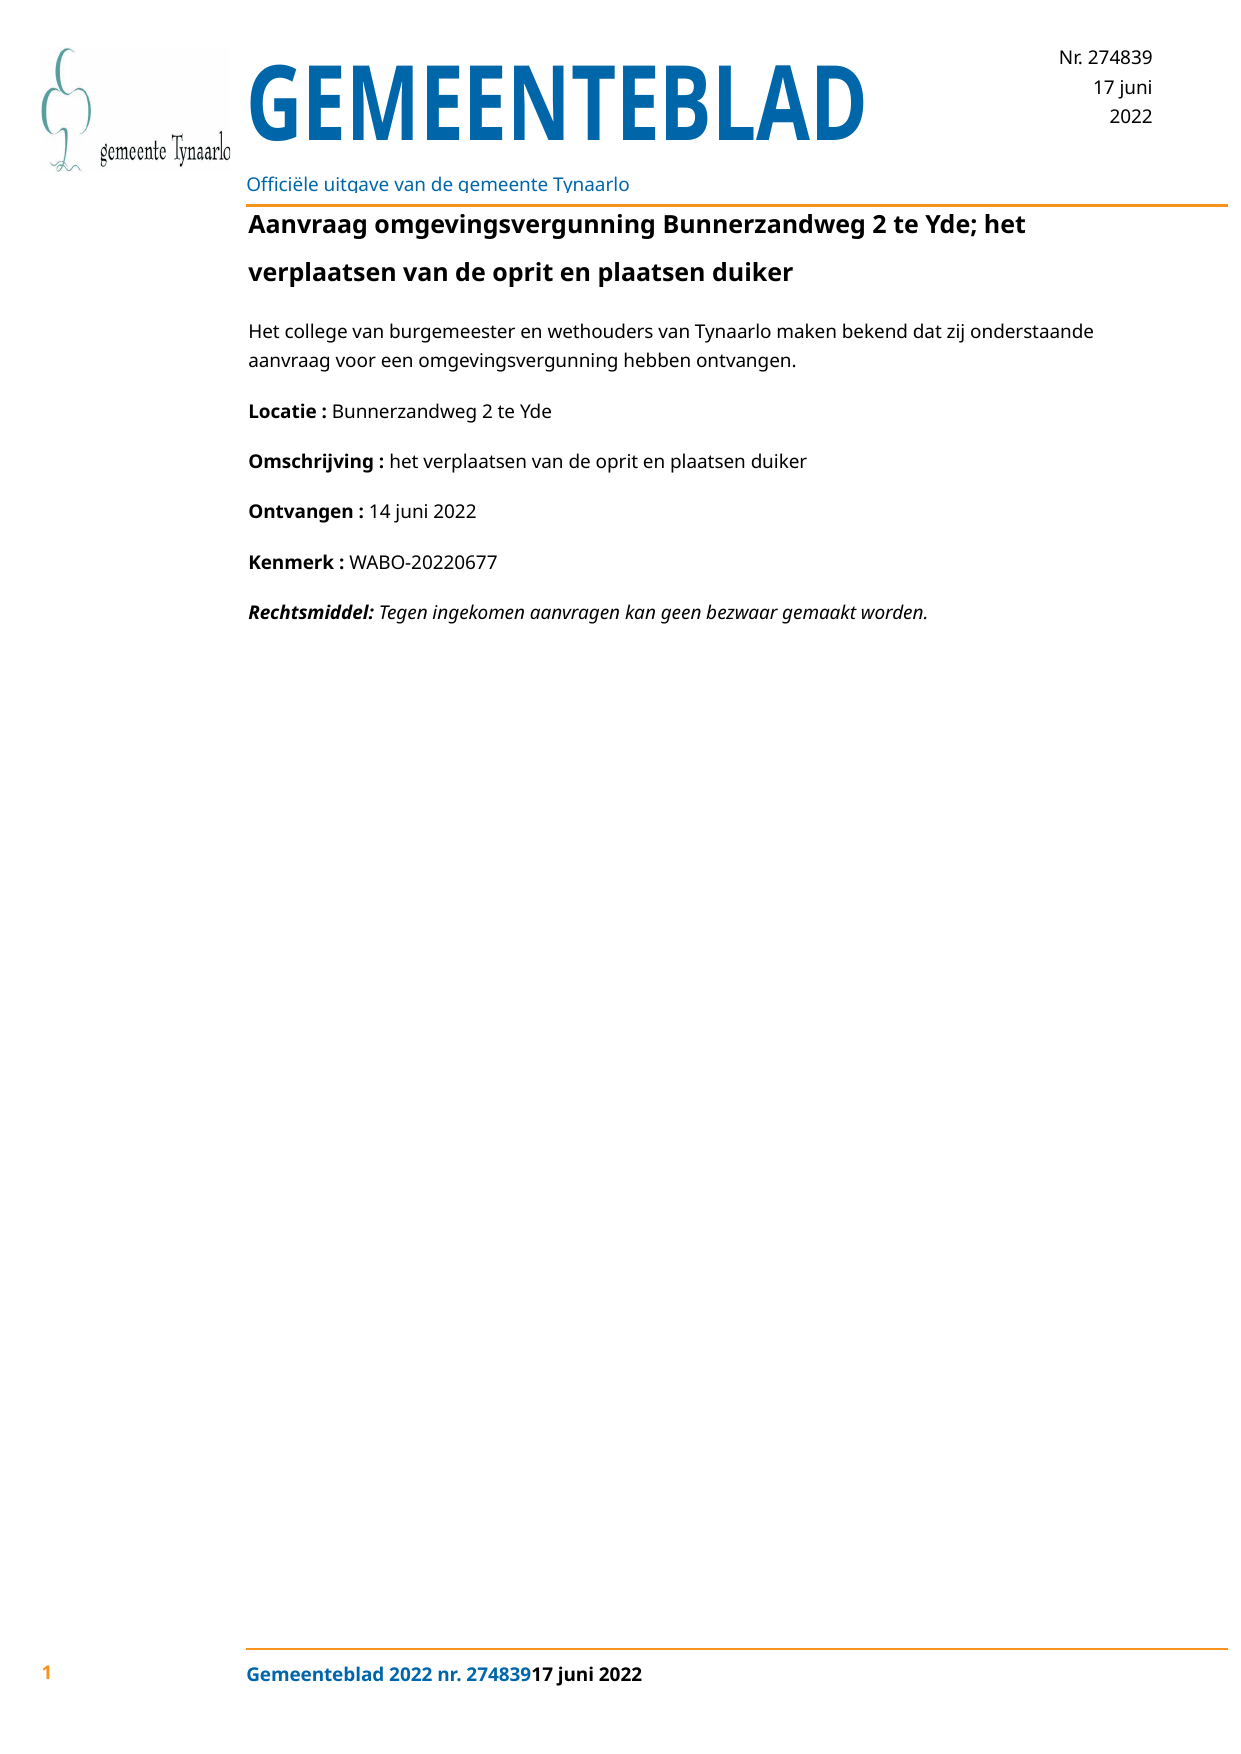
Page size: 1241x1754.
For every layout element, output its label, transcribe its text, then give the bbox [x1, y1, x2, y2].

text Ontvangen : 14 juni 2022 [248, 499, 1152, 524]
text Locatie : Bunnerzandweg 2 te Yde [248, 398, 1152, 424]
text Omschrijving : het verplaatsen van de oprit en plaatsen duiker [248, 448, 1152, 474]
text Het college van burgemeester en wethouders van Tynaarlo maken bekend dat zij onderstaande aanvraag voor een omgevingsvergunning hebben ontvangen. [248, 318, 1152, 373]
picture [41, 47, 231, 172]
text Aanvraag omgevingsvergunning Bunnerzandweg 2 te Yde; het verplaatsen van de oprit en plaatsen duiker [248, 207, 1152, 288]
text Rechtsmiddel: Tegen ingekomen aanvragen kan geen bezwaar gemaakt worden. [248, 599, 1152, 625]
text Kenmerk : WABO-20220677 [248, 549, 1152, 575]
